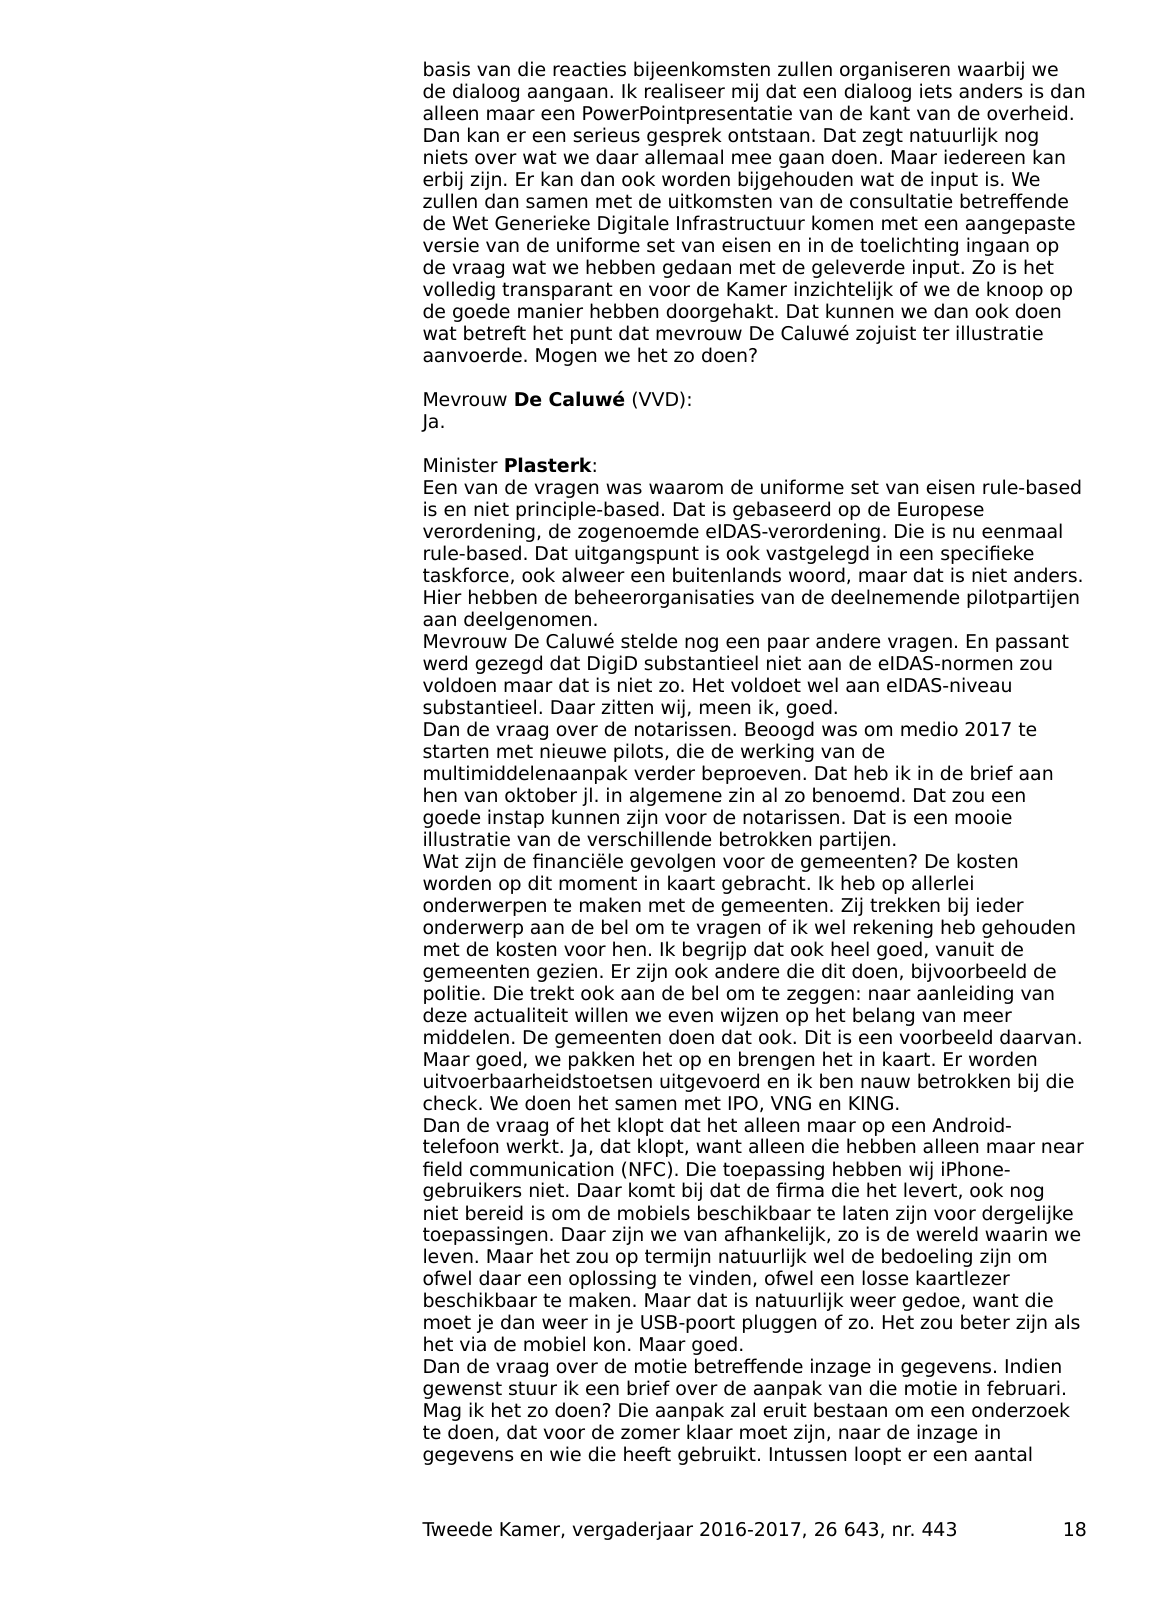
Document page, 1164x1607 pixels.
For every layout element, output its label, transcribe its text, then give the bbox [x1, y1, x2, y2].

text Minister Plasterk: [422, 455, 1087, 477]
text Dan de vraag over de notarissen. Beoogd was om medio 2017 te starten met nieuwe pilots, die de werking van de multimiddelenaanpak verder beproeven. Dat heb ik in de brief aan hen van oktober jl. in algemene zin al zo benoemd. Dat zou een goede instap kunnen zijn voor de notarissen. Dat is een mooie illustratie van de verschillende betrokken partijen. [422, 719, 1087, 851]
text Mevrouw De Caluwé (VVD): [422, 389, 1087, 411]
text Ja. [422, 411, 1087, 433]
text Mevrouw De Caluwé stelde nog een paar andere vragen. En passant werd gezegd dat DigiD substantieel niet aan de eIDAS-normen zou voldoen maar dat is niet zo. Het voldoet wel aan eIDAS-niveau substantieel. Daar zitten wij, meen ik, goed. [422, 631, 1087, 719]
text basis van die reacties bijeenkomsten zullen organiseren waarbij we de dialoog aangaan. Ik realiseer mij dat een dialoog iets anders is dan alleen maar een PowerPointpresentatie van de kant van de overheid. Dan kan er een serieus gesprek ontstaan. Dat zegt natuurlijk nog niets over wat we daar allemaal mee gaan doen. Maar iedereen kan erbij zijn. Er kan dan ook worden bijgehouden wat de input is. We zullen dan samen met de uitkomsten van de consultatie betreffende de Wet Generieke Digitale Infrastructuur komen met een aangepaste versie van de uniforme set van eisen en in de toelichting ingaan op de vraag wat we hebben gedaan met de geleverde input. Zo is het volledig transparant en voor de Kamer inzichtelijk of we de knoop op de goede manier hebben doorgehakt. Dat kunnen we dan ook doen wat betreft het punt dat mevrouw De Caluwé zojuist ter illustratie aanvoerde. Mogen we het zo doen? [422, 59, 1087, 367]
text Een van de vragen was waarom de uniforme set van eisen rule-based is en niet principle-based. Dat is gebaseerd op de Europese verordening, de zogenoemde eIDAS-verordening. Die is nu eenmaal rule-based. Dat uitgangspunt is ook vastgelegd in een specifieke taskforce, ook alweer een buitenlands woord, maar dat is niet anders. Hier hebben de beheerorganisaties van de deelnemende pilotpartijen aan deelgenomen. [422, 477, 1087, 631]
text Dan de vraag over de motie betreffende inzage in gegevens. Indien gewenst stuur ik een brief over de aanpak van die motie in februari. Mag ik het zo doen? Die aanpak zal eruit bestaan om een onderzoek te doen, dat voor de zomer klaar moet zijn, naar de inzage in gegevens en wie die heeft gebruikt. Intussen loopt er een aantal [422, 1356, 1087, 1466]
text Dan de vraag of het klopt dat het alleen maar op een Android-telefoon werkt. Ja, dat klopt, want alleen die hebben alleen maar near field communication (NFC). Die toepassing hebben wij iPhone-gebruikers niet. Daar komt bij dat de firma die het levert, ook nog niet bereid is om de mobiels beschikbaar te laten zijn voor dergelijke toepassingen. Daar zijn we van afhankelijk, zo is de wereld waarin we leven. Maar het zou op termijn natuurlijk wel de bedoeling zijn om ofwel daar een oplossing te vinden, ofwel een losse kaartlezer beschikbaar te maken. Maar dat is natuurlijk weer gedoe, want die moet je dan weer in je USB-poort pluggen of zo. Het zou beter zijn als het via de mobiel kon. Maar goed. [422, 1114, 1087, 1356]
text Wat zijn de financiële gevolgen voor de gemeenten? De kosten worden op dit moment in kaart gebracht. Ik heb op allerlei onderwerpen te maken met de gemeenten. Zij trekken bij ieder onderwerp aan de bel om te vragen of ik wel rekening heb gehouden met de kosten voor hen. Ik begrijp dat ook heel goed, vanuit de gemeenten gezien. Er zijn ook andere die dit doen, bijvoorbeeld de politie. Die trekt ook aan de bel om te zeggen: naar aanleiding van deze actualiteit willen we even wijzen op het belang van meer middelen. De gemeenten doen dat ook. Dit is een voorbeeld daarvan. Maar goed, we pakken het op en brengen het in kaart. Er worden uitvoerbaarheidstoetsen uitgevoerd en ik ben nauw betrokken bij die check. We doen het samen met IPO, VNG en KING. [422, 851, 1087, 1114]
